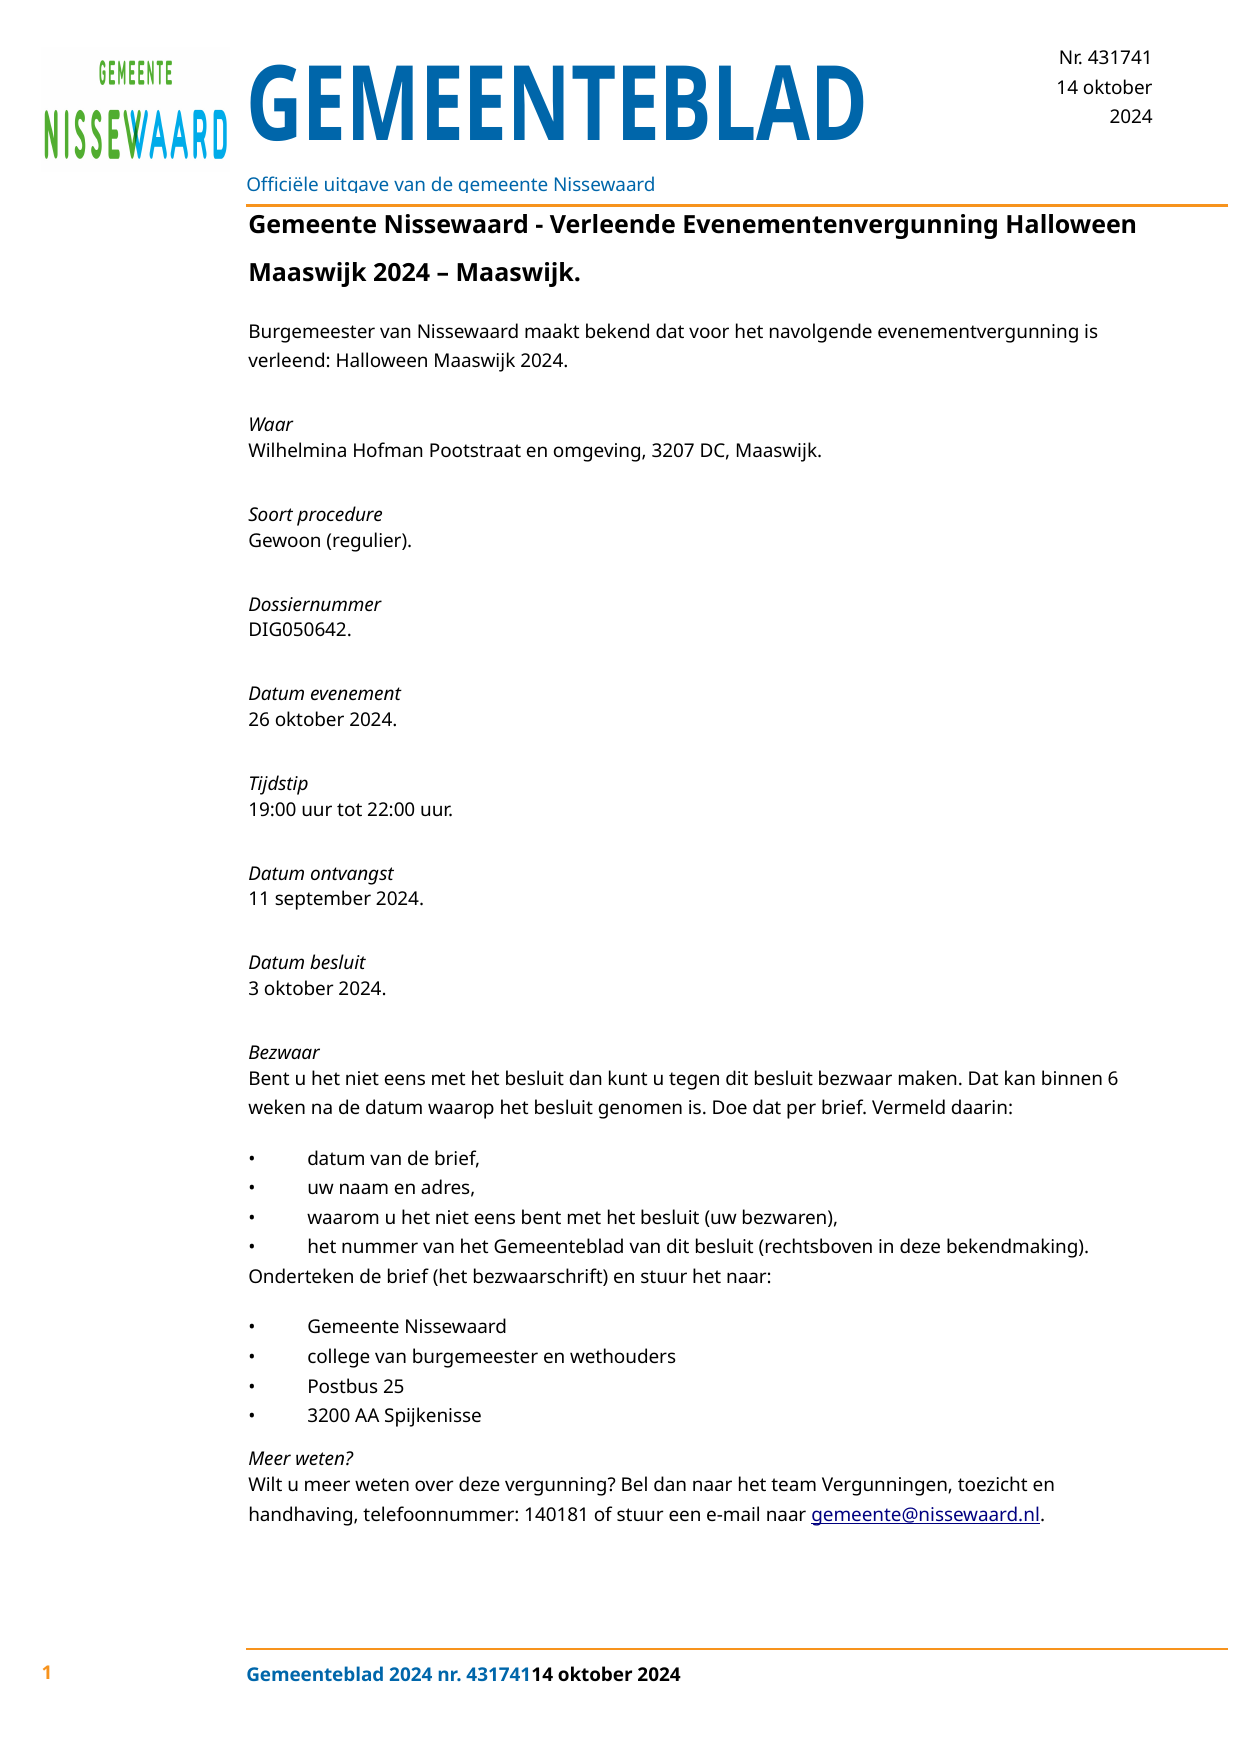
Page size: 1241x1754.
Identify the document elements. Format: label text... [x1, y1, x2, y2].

list Gemeente Nissewaard [248, 1314, 1152, 1339]
text Datum evenement [248, 681, 1152, 706]
picture [41, 47, 231, 172]
text Onderteken de brief (het bezwaarschrift) en stuur het naar: [248, 1263, 1152, 1289]
list college van burgemeester en wethouders [248, 1343, 1152, 1369]
text Bezwaar [248, 1039, 1152, 1065]
text Gemeente Nissewaard - Verleende Evenementenvergunning Halloween Maaswijk 2024 – Maaswijk. [248, 207, 1152, 288]
list Postbus 25 [248, 1373, 1152, 1399]
text Meer weten? [248, 1446, 1152, 1471]
list datum van de brief, [248, 1145, 1152, 1171]
list 3200 AA Spijkenisse [248, 1402, 1152, 1428]
text Wilt u meer weten over deze vergunning? Bel dan naar het team Vergunningen, toezicht en handhaving, telefoonnummer: 140181 of stuur een e-mail naar gemeente@nissewaard.nl. [248, 1471, 1152, 1527]
text 3 oktober 2024. [248, 975, 1152, 1001]
list waarom u het niet eens bent met het besluit (uw bezwaren), [248, 1204, 1152, 1230]
text 26 oktober 2024. [248, 706, 1152, 732]
text DIG050642. [248, 617, 1152, 642]
list uw naam en adres, [248, 1174, 1152, 1200]
text Tijdstip [248, 770, 1152, 796]
text Datum ontvangst [248, 860, 1152, 886]
text 19:00 uur tot 22:00 uur. [248, 796, 1152, 822]
text Burgemeester van Nissewaard maakt bekend dat voor het navolgende evenementvergunning is verleend: Halloween Maaswijk 2024. [248, 318, 1152, 373]
list het nummer van het Gemeenteblad van dit besluit (rechtsboven in deze bekendmaking). [248, 1234, 1152, 1259]
text Soort procedure [248, 501, 1152, 527]
text Datum besluit [248, 949, 1152, 975]
text Gewoon (regulier). [248, 527, 1152, 553]
text 11 september 2024. [248, 886, 1152, 911]
text Dossiernummer [248, 591, 1152, 617]
text Wilhelmina Hofman Pootstraat en omgeving, 3207 DC, Maaswijk. [248, 437, 1152, 463]
text Bent u het niet eens met het besluit dan kunt u tegen dit besluit bezwaar maken. Dat kan binnen 6 weken na de datum waarop het besluit genomen is. Doe dat per brief. Vermeld daarin: [248, 1065, 1152, 1120]
text Waar [248, 411, 1152, 437]
